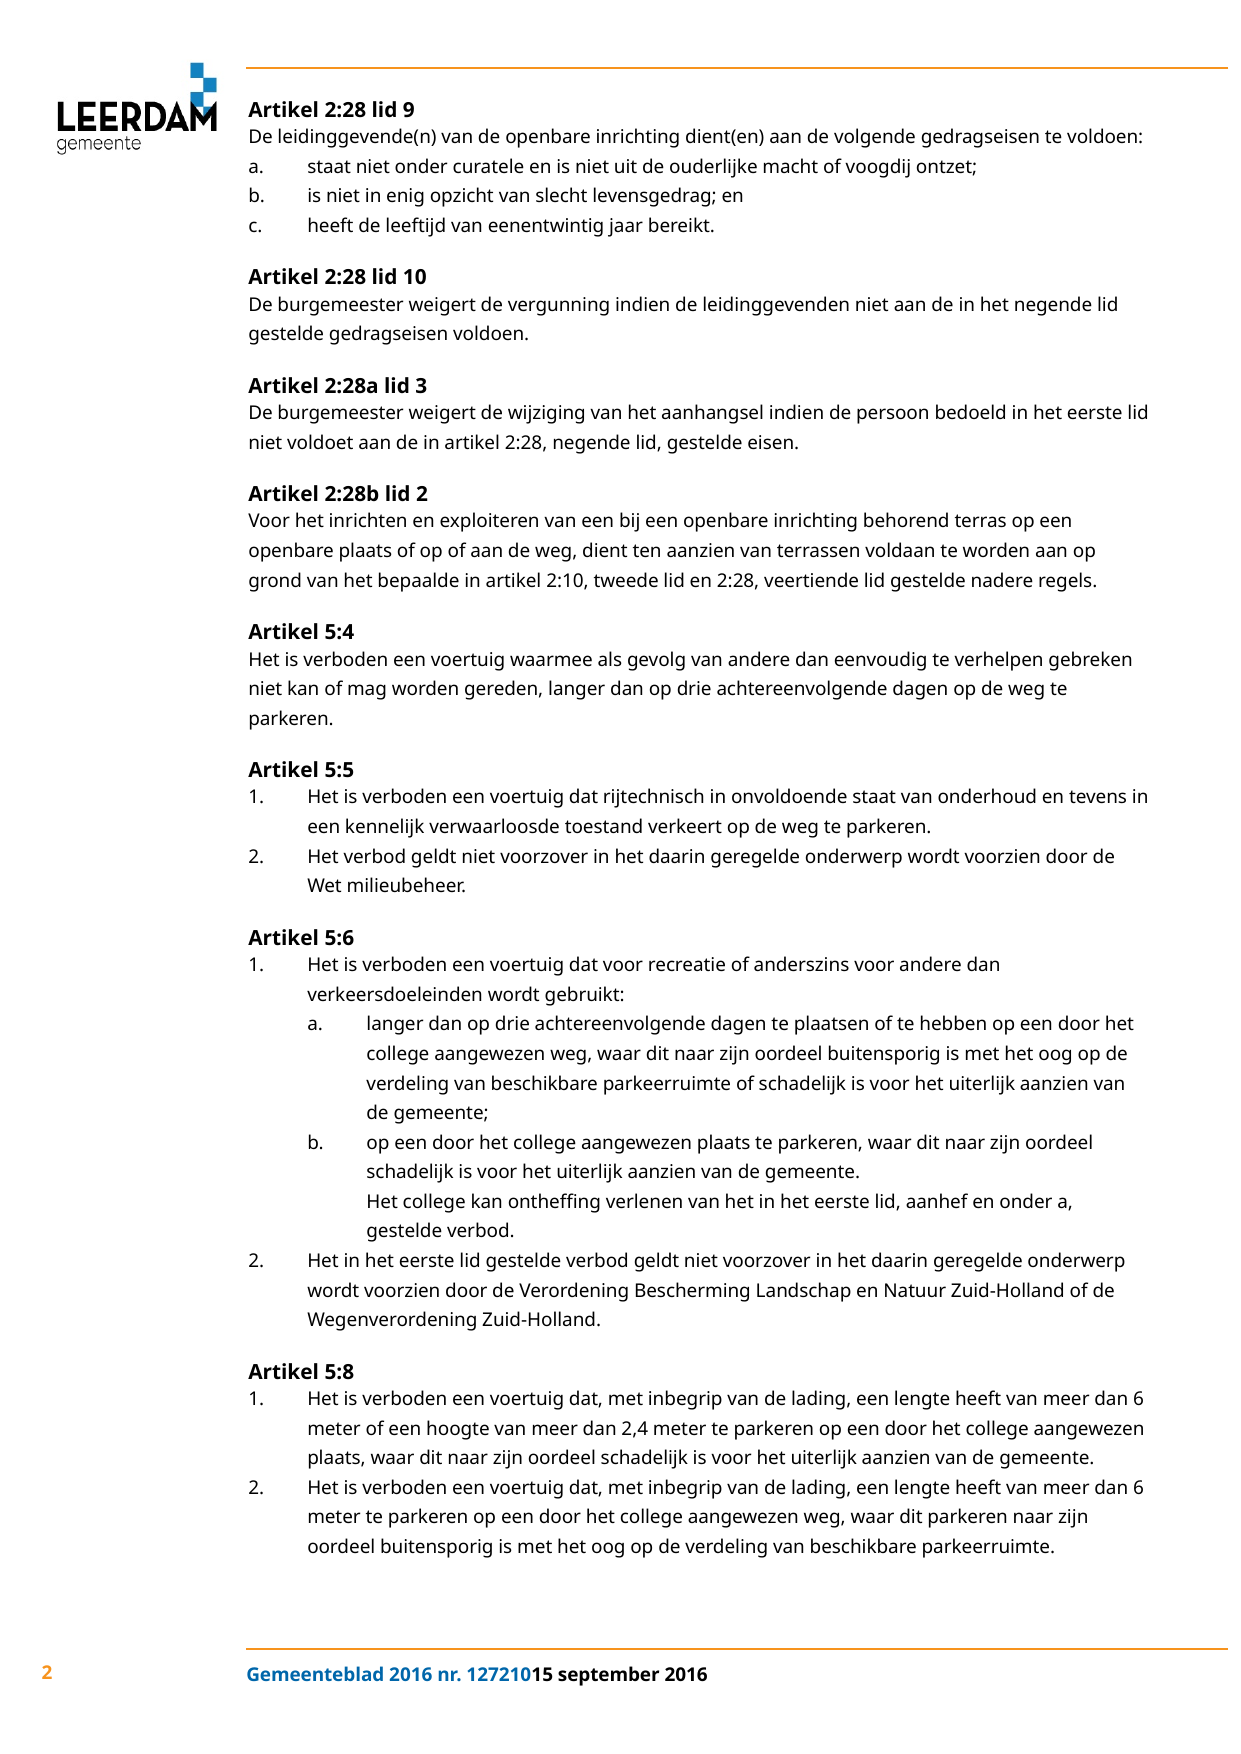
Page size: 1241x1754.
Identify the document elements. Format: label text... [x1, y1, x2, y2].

list Het verbod geldt niet voorzover in het daarin geregelde onderwerp wordt voorzien door de Wet milieubeheer. [248, 843, 1152, 898]
text Artikel 5:5 [248, 755, 1152, 784]
list heeft de leeftijd van eenentwintig jaar bereikt. [248, 212, 1152, 238]
text Artikel 2:28b lid 2 [248, 479, 1152, 508]
text Artikel 2:28 lid 10 [248, 262, 1152, 291]
text Artikel 5:6 [248, 923, 1152, 951]
list Het in het eerste lid gestelde verbod geldt niet voorzover in het daarin geregelde onderwerp wordt voorzien door de Verordening Bescherming Landschap en Natuur Zuid-Holland of de Wegenverordening Zuid-Holland. [248, 1247, 1152, 1332]
list langer dan op drie achtereenvolgende dagen te plaatsen of te hebben op een door het college aangewezen weg, waar dit naar zijn oordeel buitensporig is met het oog op de verdeling van beschikbare parkeerruimte of schadelijk is voor het uiterlijk aanzien van de gemeente; [307, 1011, 1152, 1125]
text Het is verboden een voertuig waarmee als gevolg van andere dan eenvoudig te verhelpen gebreken niet kan of mag worden gereden, langer dan op drie achtereenvolgende dagen op de weg te parkeren. [248, 646, 1152, 731]
list staat niet onder curatele en is niet uit de ouderlijke macht of voogdij ontzet; [248, 153, 1152, 178]
text Voor het inrichten en exploiteren van een bij een openbare inrichting behorend terras op een openbare plaats of op of aan de weg, dient ten aanzien van terrassen voldaan te worden aan op grond van het bepaalde in artikel 2:10, tweede lid en 2:28, veertiende lid gestelde nadere regels. [248, 508, 1152, 593]
text Artikel 5:8 [248, 1357, 1152, 1385]
text Artikel 2:28a lid 3 [248, 371, 1152, 399]
list op een door het college aangewezen plaats te parkeren, waar dit naar zijn oordeel schadelijk is voor het uiterlijk aanzien van de gemeente. [307, 1129, 1152, 1184]
text De leidinggevende(n) van de openbare inrichting dient(en) aan de volgende gedragseisen te voldoen: [248, 123, 1152, 149]
list Het college kan ontheffing verlenen van het in het eerste lid, aanhef en onder a, gestelde verbod. [307, 1188, 1152, 1243]
text De burgemeester weigert de wijziging van het aanhangsel indien de persoon bedoeld in het eerste lid niet voldoet aan de in artikel 2:28, negende lid, gestelde eisen. [248, 399, 1152, 454]
list Het is verboden een voertuig dat, met inbegrip van de lading, een lengte heeft van meer dan 6 meter te parkeren op een door het college aangewezen weg, waar dit parkeren naar zijn oordeel buitensporig is met het oog op de verdeling van beschikbare parkeerruimte. [248, 1474, 1152, 1559]
list Het is verboden een voertuig dat voor recreatie of anderszins voor andere dan verkeersdoeleinden wordt gebruikt: [248, 951, 1152, 1007]
text Artikel 5:4 [248, 617, 1152, 646]
list is niet in enig opzicht van slecht levensgedrag; en [248, 182, 1152, 208]
list Het is verboden een voertuig dat, met inbegrip van de lading, een lengte heeft van meer dan 6 meter of een hoogte van meer dan 2,4 meter te parkeren op een door het college aangewezen plaats, waar dit naar zijn oordeel schadelijk is voor het uiterlijk aanzien van de gemeente. [248, 1385, 1152, 1470]
picture [41, 47, 231, 172]
text De burgemeester weigert de vergunning indien de leidinggevenden niet aan de in het negende lid gestelde gedragseisen voldoen. [248, 291, 1152, 346]
list Het is verboden een voertuig dat rijtechnisch in onvoldoende staat van onderhoud en tevens in een kennelijk verwaarloosde toestand verkeert op de weg te parkeren. [248, 784, 1152, 839]
text Artikel 2:28 lid 9 [248, 95, 1152, 123]
